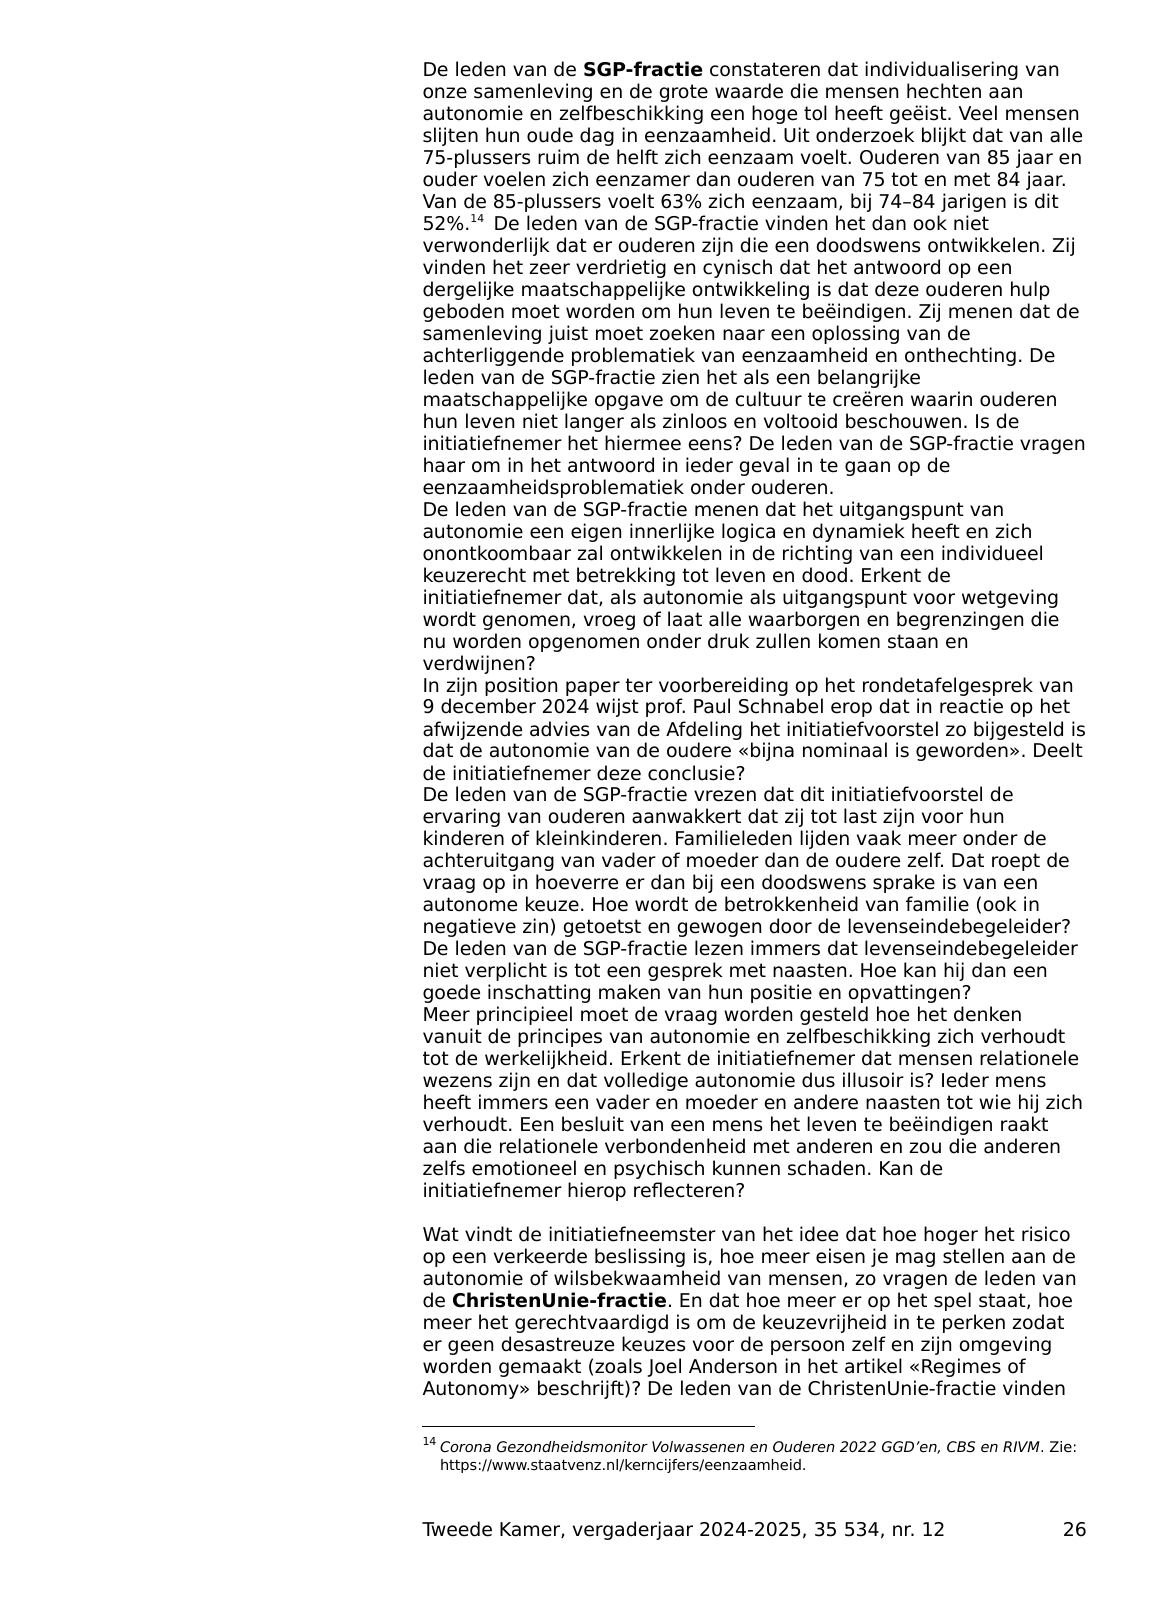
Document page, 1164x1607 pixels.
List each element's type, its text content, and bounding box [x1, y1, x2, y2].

text In zijn position paper ter voorbereiding op het rondetafelgesprek van 9 december 2024 wijst prof. Paul Schnabel erop dat in reactie op het afwijzende advies van de Afdeling het initiatiefvoorstel zo bijgesteld is dat de autonomie van de oudere «bijna nominaal is geworden». Deelt de initiatiefnemer deze conclusie? [422, 674, 1087, 784]
text De leden van de SGP-fractie constateren dat individualisering van onze samenleving en de grote waarde die mensen hechten aan autonomie en zelfbeschikking een hoge tol heeft geëist. Veel mensen slijten hun oude dag in eenzaamheid. Uit onderzoek blijkt dat van alle 75-plussers ruim de helft zich eenzaam voelt. Ouderen van 85 jaar en ouder voelen zich eenzamer dan ouderen van 75 tot en met 84 jaar. Van de 85-plussers voelt 63% zich eenzaam, bij 74–84 jarigen is dit 52%. De leden van de SGP-fractie vinden het dan ook niet verwonderlijk dat er ouderen zijn die een doodswens ontwikkelen. Zij vinden het zeer verdrietig en cynisch dat het antwoord op een dergelijke maatschappelijke ontwikkeling is dat deze ouderen hulp geboden moet worden om hun leven te beëindigen. Zij menen dat de samenleving juist moet zoeken naar een oplossing van de achterliggende problematiek van eenzaamheid en onthechting. De leden van de SGP-fractie zien het als een belangrijke maatschappelijke opgave om de cultuur te creëren waarin ouderen hun leven niet langer als zinloos en voltooid beschouwen. Is de initiatiefnemer het hiermee eens? De leden van de SGP-fractie vragen haar om in het antwoord in ieder geval in te gaan op de eenzaamheidsproblematiek onder ouderen. [422, 59, 1087, 499]
text Wat vindt de initiatiefneemster van het idee dat hoe hoger het risico op een verkeerde beslissing is, hoe meer eisen je mag stellen aan de autonomie of wilsbekwaamheid van mensen, zo vragen de leden van de ChristenUnie-fractie. En dat hoe meer er op het spel staat, hoe meer het gerechtvaardigd is om de keuzevrijheid in te perken zodat er geen desastreuze keuzes voor de persoon zelf en zijn omgeving worden gemaakt (zoals Joel Anderson in het artikel «Regimes of Autonomy» beschrijft)? De leden van de ChristenUnie-fractie vinden [422, 1224, 1087, 1400]
text Corona Gezondheidsmonitor Volwassenen en Ouderen 2022 GGD’en, CBS en RIVM. Zie: https://www.staatvenz.nl/kerncijfers/eenzaamheid. [422, 1435, 1087, 1474]
text De leden van de SGP-fractie vrezen dat dit initiatiefvoorstel de ervaring van ouderen aanwakkert dat zij tot last zijn voor hun kinderen of kleinkinderen. Familieleden lijden vaak meer onder de achteruitgang van vader of moeder dan de oudere zelf. Dat roept de vraag op in hoeverre er dan bij een doodswens sprake is van een autonome keuze. Hoe wordt de betrokkenheid van familie (ook in negatieve zin) getoetst en gewogen door de levenseindebegeleider? De leden van de SGP-fractie lezen immers dat levenseindebegeleider niet verplicht is tot een gesprek met naasten. Hoe kan hij dan een goede inschatting maken van hun positie en opvattingen? [422, 784, 1087, 1004]
text De leden van de SGP-fractie menen dat het uitgangspunt van autonomie een eigen innerlijke logica en dynamiek heeft en zich onontkoombaar zal ontwikkelen in de richting van een individueel keuzerecht met betrekking tot leven en dood. Erkent de initiatiefnemer dat, als autonomie als uitgangspunt voor wetgeving wordt genomen, vroeg of laat alle waarborgen en begrenzingen die nu worden opgenomen onder druk zullen komen staan en verdwijnen? [422, 499, 1087, 674]
text Meer principieel moet de vraag worden gesteld hoe het denken vanuit de principes van autonomie en zelfbeschikking zich verhoudt tot de werkelijkheid. Erkent de initiatiefnemer dat mensen relationele wezens zijn en dat volledige autonomie dus illusoir is? Ieder mens heeft immers een vader en moeder en andere naasten tot wie hij zich verhoudt. Een besluit van een mens het leven te beëindigen raakt aan die relationele verbondenheid met anderen en zou die anderen zelfs emotioneel en psychisch kunnen schaden. Kan de initiatiefnemer hierop reflecteren? [422, 1004, 1087, 1202]
